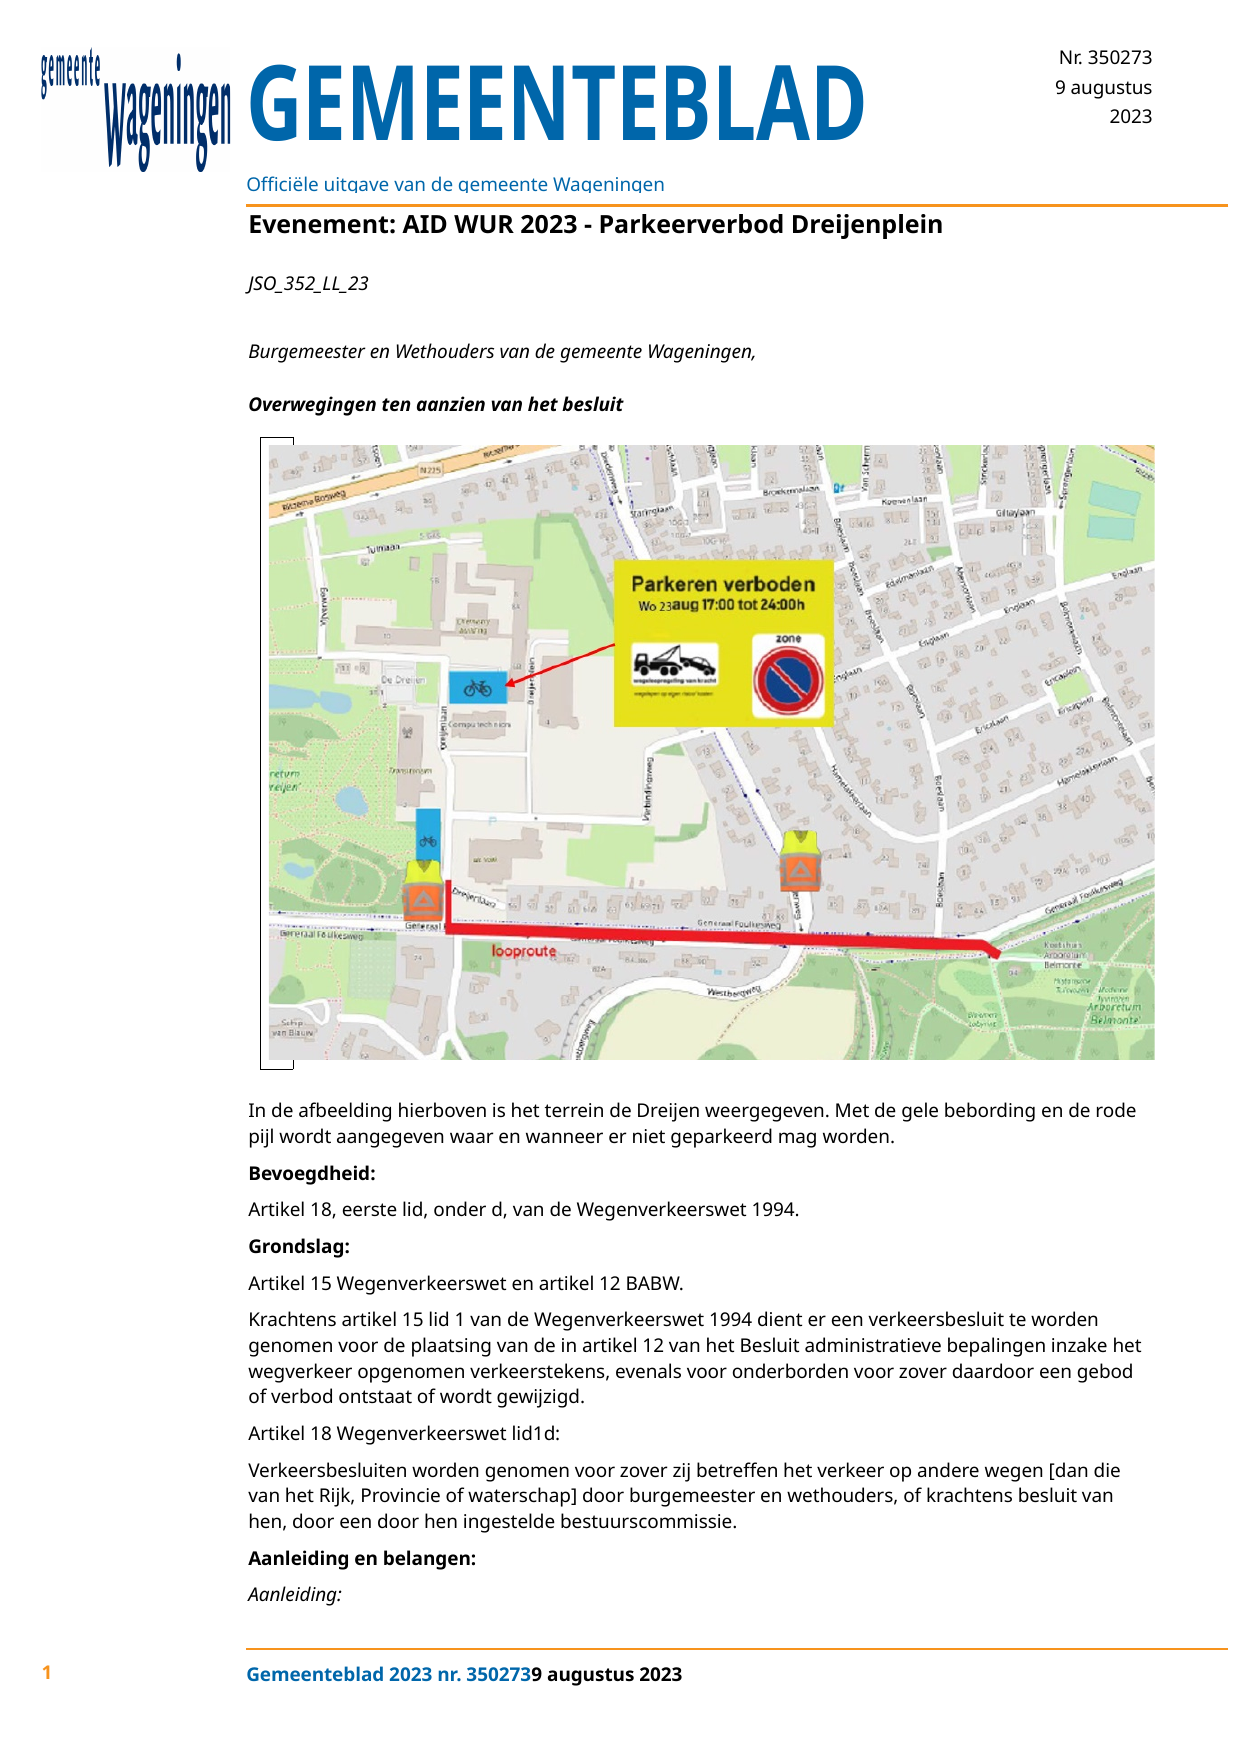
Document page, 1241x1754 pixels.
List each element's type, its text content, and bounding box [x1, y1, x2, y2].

text Krachtens artikel 15 lid 1 van de Wegenverkeerswet 1994 dient er een verkeersbesluit te worden genomen voor de plaatsing van de in artikel 12 van het Besluit administratieve bepalingen inzake het wegverkeer opgenomen verkeerstekens, evenals voor onderborden voor zover daardoor een gebod of verbod ontstaat of wordt gewijzigd. [248, 1306, 1152, 1409]
text Verkeersbesluiten worden genomen voor zover zij betreffen het verkeer op andere wegen [dan die van het Rijk, Provincie of waterschap] door burgemeester en wethouders, of krachtens besluit van hen, door een door hen ingestelde bestuurscommissie. [248, 1457, 1152, 1534]
text Burgemeester en Wethouders van de gemeente Wageningen, [248, 338, 1152, 364]
text Artikel 15 Wegenverkeerswet en artikel 12 BABW. [248, 1270, 1152, 1295]
text Grondslag: [248, 1233, 1152, 1259]
picture [41, 47, 231, 172]
text Overwegingen ten aanzien van het besluit [248, 391, 1152, 417]
text Aanleiding en belangen: [248, 1545, 1152, 1571]
text JSO_352_LL_23 [248, 270, 1152, 296]
picture [268, 445, 1155, 1060]
text Evenement: AID WUR 2023 - Parkeerverbod Dreijenplein [248, 207, 1152, 241]
text Aanleiding: [248, 1582, 1152, 1607]
text In de afbeelding hierboven is het terrein de Dreijen weergegeven. Met de gele bebording en de rode pijl wordt aangegeven waar en wanneer er niet geparkeerd mag worden. [248, 1097, 1152, 1149]
text Artikel 18 Wegenverkeerswet lid1d: [248, 1420, 1152, 1446]
text Artikel 18, eerste lid, onder d, van de Wegenverkeerswet 1994. [248, 1196, 1152, 1222]
text Bevoegdheid: [248, 1160, 1152, 1185]
